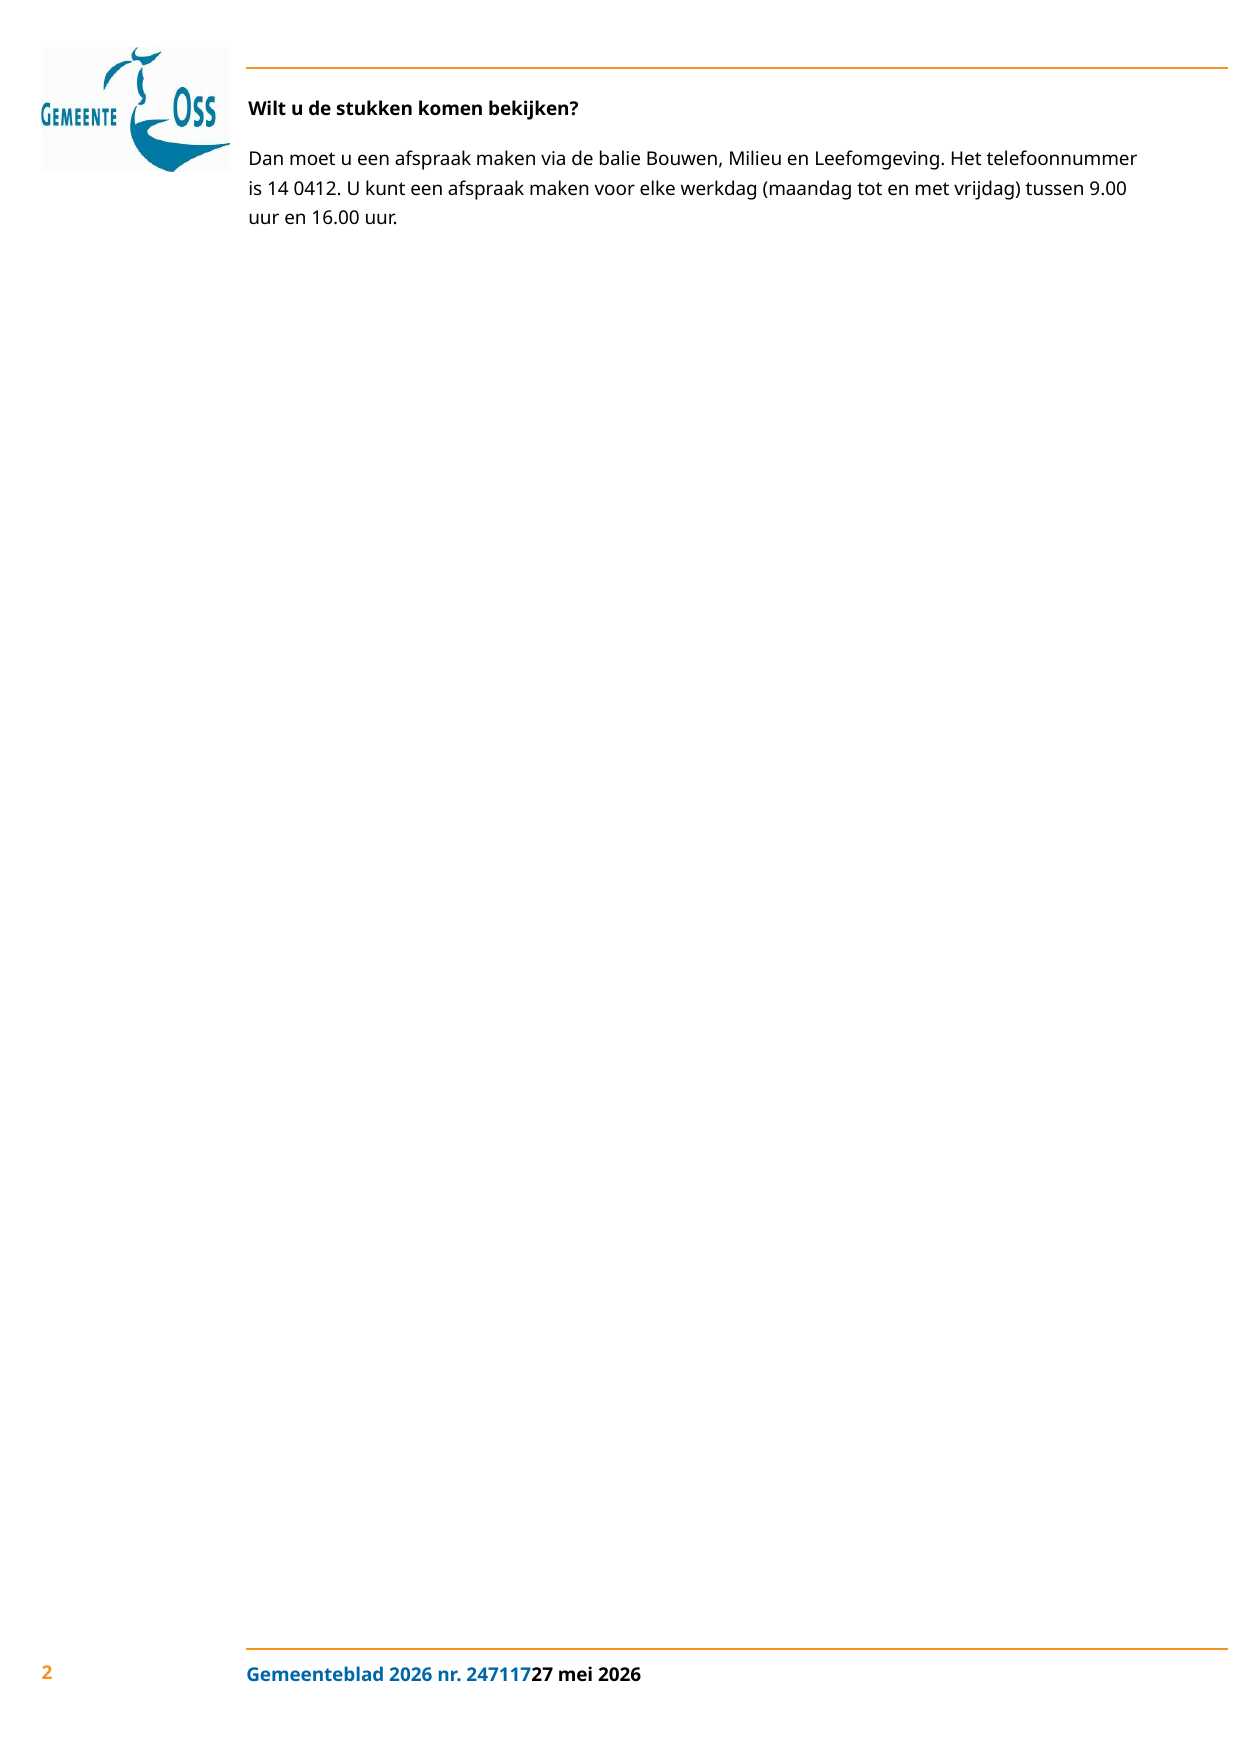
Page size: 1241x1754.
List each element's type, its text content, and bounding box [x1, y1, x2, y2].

picture [41, 47, 231, 172]
text Wilt u de stukken komen bekijken? [248, 95, 1152, 121]
text Dan moet u een afspraak maken via de balie Bouwen, Milieu en Leefomgeving. Het telefoonnummer is 14 0412. U kunt een afspraak maken voor elke werkdag (maandag tot en met vrijdag) tussen 9.00 uur en 16.00 uur. [248, 145, 1152, 230]
